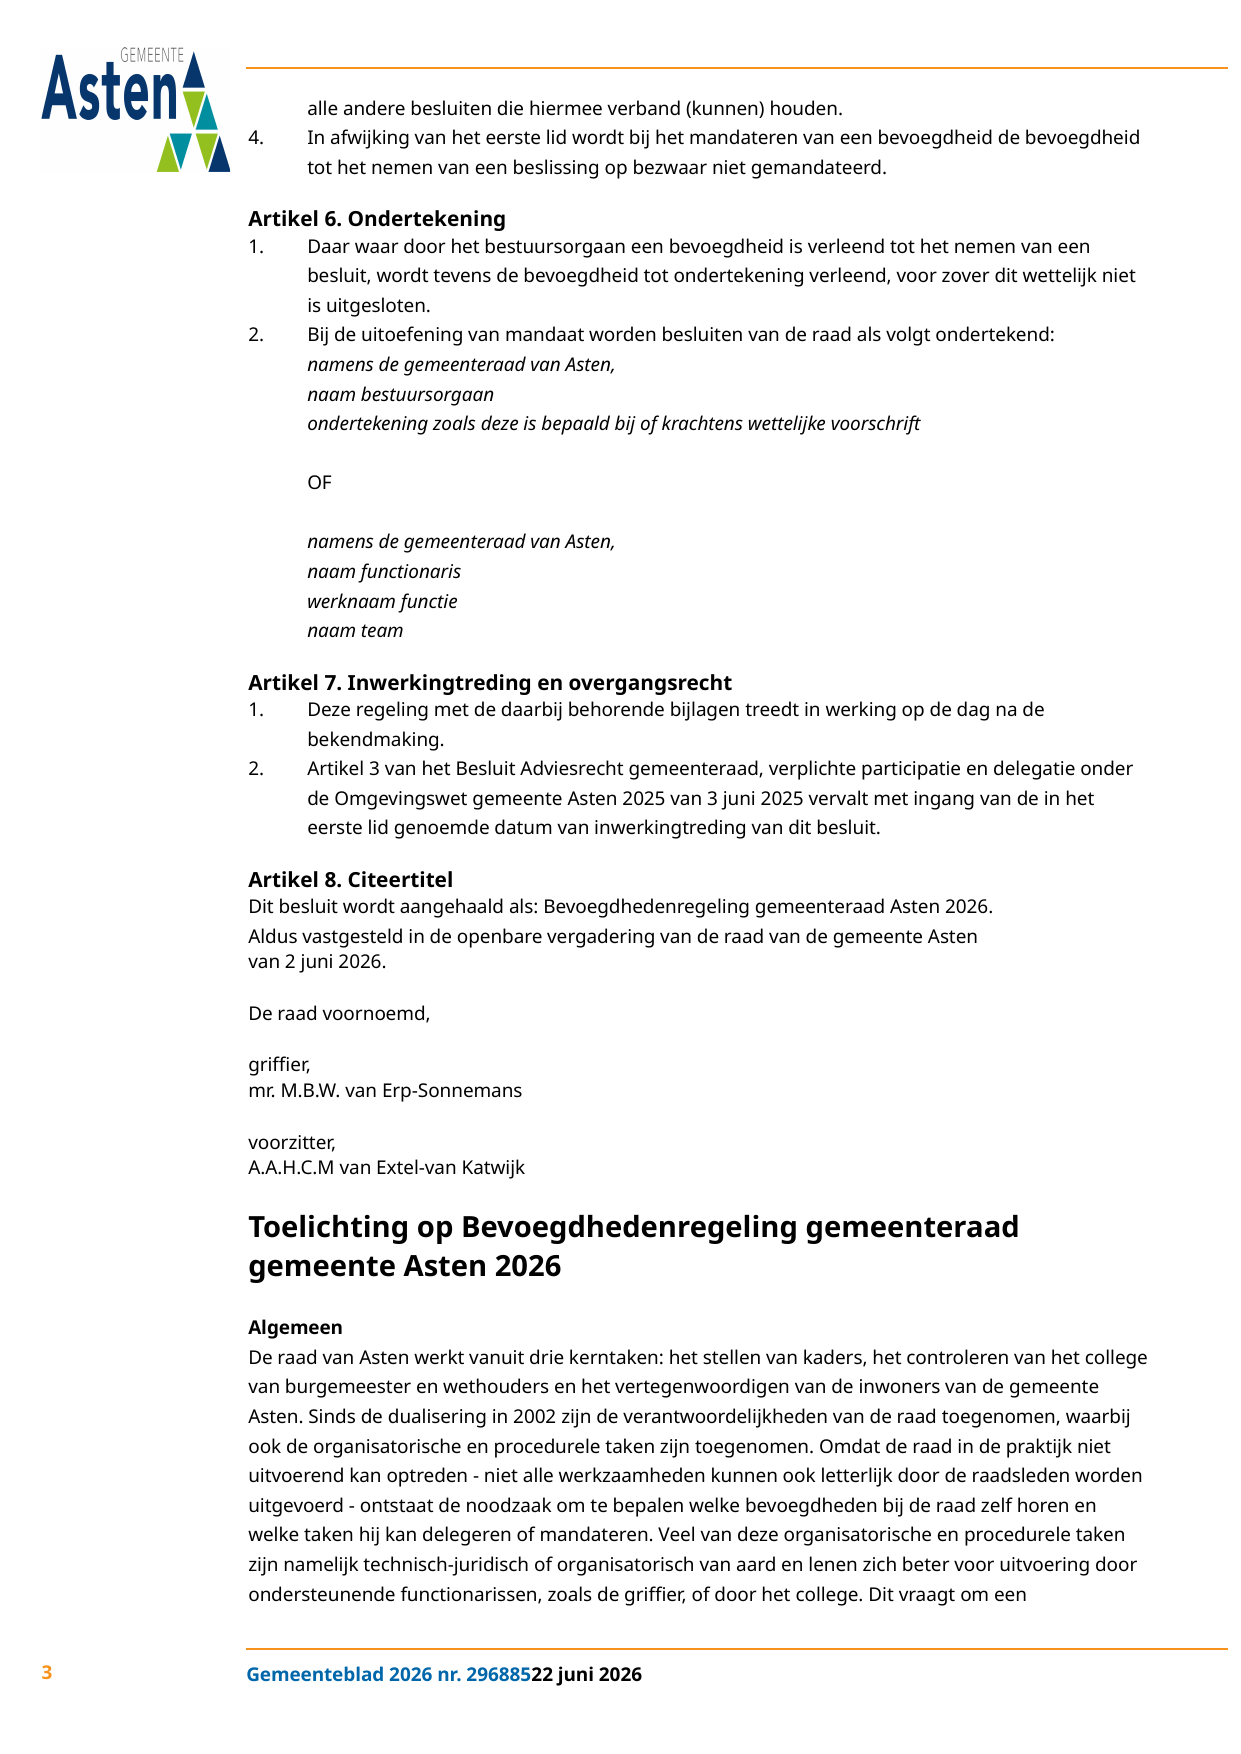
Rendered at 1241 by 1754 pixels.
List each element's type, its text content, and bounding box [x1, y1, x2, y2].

list naam functionaris [248, 558, 1152, 584]
list ondertekening zoals deze is bepaald bij of krachtens wettelijke voorschrift [248, 410, 1152, 436]
list naam bestuursorgaan [248, 381, 1152, 406]
list naam team [248, 617, 1152, 643]
text Algemeen [248, 1314, 1152, 1340]
list namens de gemeenteraad van Asten, [248, 351, 1152, 377]
text De raad van Asten werkt vanuit drie kerntaken: het stellen van kaders, het controleren van het college van burgemeester en wethouders en het vertegenwoordigen van de inwoners van de gemeente Asten. Sinds de dualisering in 2002 zijn de verantwoordelijkheden van de raad toegenomen, waarbij ook de organisatorische en procedurele taken zijn toegenomen. Omdat de raad in de praktijk niet uitvoerend kan optreden - niet alle werkzaamheden kunnen ook letterlijk door de raadsleden worden uitgevoerd - ontstaat de noodzaak om te bepalen welke bevoegdheden bij de raad zelf horen en welke taken hij kan delegeren of mandateren. Veel van deze organisatorische en procedurele taken zijn namelijk technisch-juridisch of organisatorisch van aard en lenen zich beter voor uitvoering door ondersteunende functionarissen, zoals de griffier, of door het college. Dit vraagt om een [248, 1344, 1152, 1607]
list alle andere besluiten die hiermee verband (kunnen) houden. [248, 95, 1152, 121]
text A.A.H.C.M van Extel-van Katwijk [248, 1154, 1152, 1180]
text Artikel 8. Citeertitel [248, 865, 1152, 893]
text griffier, [248, 1052, 1152, 1077]
text voorzitter, [248, 1129, 1152, 1154]
list In afwijking van het eerste lid wordt bij het mandateren van een bevoegdheid de bevoegdheid tot het nemen van een beslissing op bezwaar niet gemandateerd. [248, 124, 1152, 180]
list Bij de uitoefening van mandaat worden besluiten van de raad als volgt ondertekend: [248, 322, 1152, 347]
list OF [248, 469, 1152, 495]
picture [41, 47, 231, 172]
text Artikel 6. Ondertekening [248, 204, 1152, 233]
list namens de gemeenteraad van Asten, [248, 529, 1152, 554]
text mr. M.B.W. van Erp-Sonnemans [248, 1077, 1152, 1103]
text van 2 juni 2026. [248, 949, 1152, 974]
text Toelichting op Bevoegdhedenregeling gemeenteraad gemeente Asten 2026 [248, 1206, 1152, 1285]
list Deze regeling met de daarbij behorende bijlagen treedt in werking op de dag na de bekendmaking. [248, 696, 1152, 752]
text Artikel 7. Inwerkingtreding en overgangsrecht [248, 668, 1152, 696]
text Dit besluit wordt aangehaald als: Bevoegdhedenregeling gemeenteraad Asten 2026. [248, 893, 1152, 919]
list werknaam functie [248, 588, 1152, 613]
text Aldus vastgesteld in de openbare vergadering van de raad van de gemeente Asten [248, 923, 1152, 949]
list Daar waar door het bestuursorgaan een bevoegdheid is verleend tot het nemen van een besluit, wordt tevens de bevoegdheid tot ondertekening verleend, voor zover dit wettelijk niet is uitgesloten. [248, 233, 1152, 318]
list Artikel 3 van het Besluit Adviesrecht gemeenteraad, verplichte participatie en delegatie onder de Omgevingswet gemeente Asten 2025 van 3 juni 2025 vervalt met ingang van de in het eerste lid genoemde datum van inwerkingtreding van dit besluit. [248, 755, 1152, 840]
text De raad voornoemd, [248, 1000, 1152, 1026]
